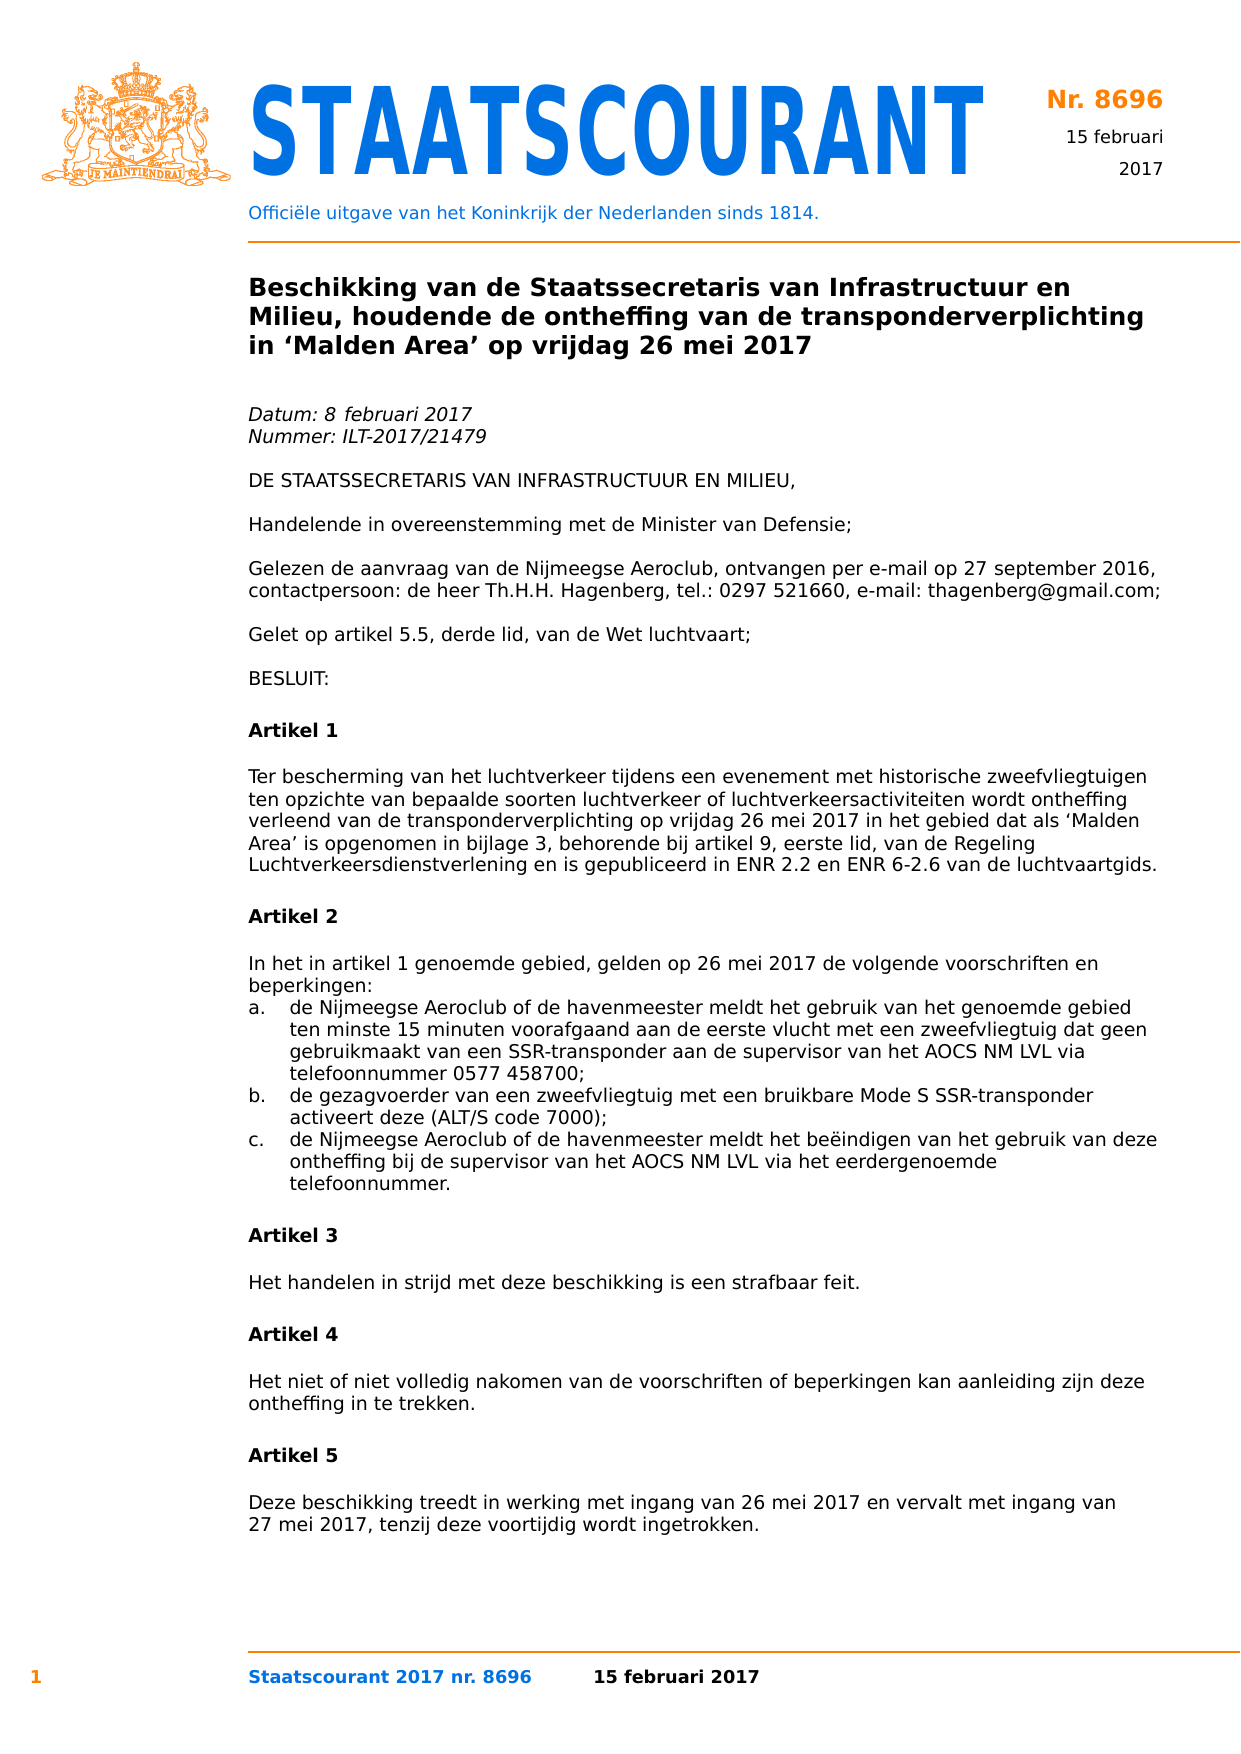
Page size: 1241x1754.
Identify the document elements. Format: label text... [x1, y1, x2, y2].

subtitle Artikel 4 [248, 1324, 1163, 1346]
text Ter bescherming van het luchtverkeer tijdens een evenement met historische zweefvliegtuigen ten opzichte van bepaalde soorten luchtverkeer of luchtverkeersactiviteiten wordt ontheffing verleend van de transponderverplichting op vrijdag 26 mei 2017 in het gebied dat als ‘Malden Area’ is opgenomen in bijlage 3, behorende bij artikel 9, eerste lid, van de Regeling Luchtverkeersdienstverlening en is gepubliceerd in ENR 2.2 en ENR 6-2.6 van de luchtvaartgids. [248, 766, 1163, 876]
subtitle Artikel 1 [248, 719, 1163, 741]
table_cell Officiële uitgave van het Koninkrijk der Nederlanden sinds 1814. [248, 203, 1240, 241]
text DE STAATSSECRETARIS VAN INFRASTRUCTUUR EN MILIEU, [248, 470, 1163, 492]
subtitle Artikel 3 [248, 1225, 1163, 1247]
table_header STAATSCOURANT [248, 62, 998, 203]
subtitle Artikel 2 [248, 906, 1163, 928]
text In het in artikel 1 genoemde gebied, gelden op 26 mei 2017 de volgende voorschriften en beperkingen: [248, 953, 1163, 997]
text Het handelen in strijd met deze beschikking is een strafbaar feit. [248, 1272, 1163, 1294]
table_header [25, 62, 248, 241]
text Het niet of niet volledig nakomen van de voorschriften of beperkingen kan aanleiding zijn deze ontheffing in te trekken. [248, 1371, 1163, 1415]
text a. de Nijmeegse Aeroclub of de havenmeester meldt het gebruik van het genoemde gebied ten minste 15 minuten voorafgaand aan de eerste vlucht met een zweefvliegtuig dat geen gebruikmaakt van een SSR-transponder aan de supervisor van het AOCS NM LVL via telefoonnummer 0577 458700; [248, 997, 1163, 1085]
picture [41, 62, 231, 186]
table_cell 2017 [998, 153, 1240, 203]
text Gelezen de aanvraag van de Nijmeegse Aeroclub, ontvangen per e-mail op 27 september 2016, contactpersoon: de heer Th.H.H. Hagenberg, tel.: 0297 521660, e-mail: thagenberg@gmail.com; [248, 558, 1163, 602]
text Gelet op artikel 5.5, derde lid, van de Wet luchtvaart; [248, 624, 1163, 646]
text BESLUIT: [248, 667, 1163, 689]
subtitle Beschikking van de Staatssecretaris van Infrastructuur en Milieu, houdende de ontheffing van de transponderverplichting in ‘Malden Area’ op vrijdag 26 mei 2017 [248, 273, 1163, 361]
text Datum: 8 februari 2017 [248, 404, 1163, 426]
table_header Nr. 8696 [998, 62, 1240, 121]
text b. de gezagvoerder van een zweefvliegtuig met een bruikbare Mode S SSR-transponder activeert deze (ALT/S code 7000); [248, 1085, 1163, 1129]
text Deze beschikking treedt in werking met ingang van 26 mei 2017 en vervalt met ingang van 27 mei 2017, tenzij deze voortijdig wordt ingetrokken. [248, 1492, 1163, 1536]
text Nummer: ILT-2017/21479 [248, 426, 1163, 448]
subtitle Artikel 5 [248, 1445, 1163, 1467]
table_cell 15 februari [998, 121, 1240, 153]
text c. de Nijmeegse Aeroclub of de havenmeester meldt het beëindigen van het gebruik van deze ontheffing bij de supervisor van het AOCS NM LVL via het eerdergenoemde telefoonnummer. [248, 1129, 1163, 1195]
text Handelende in overeenstemming met de Minister van Defensie; [248, 514, 1163, 536]
